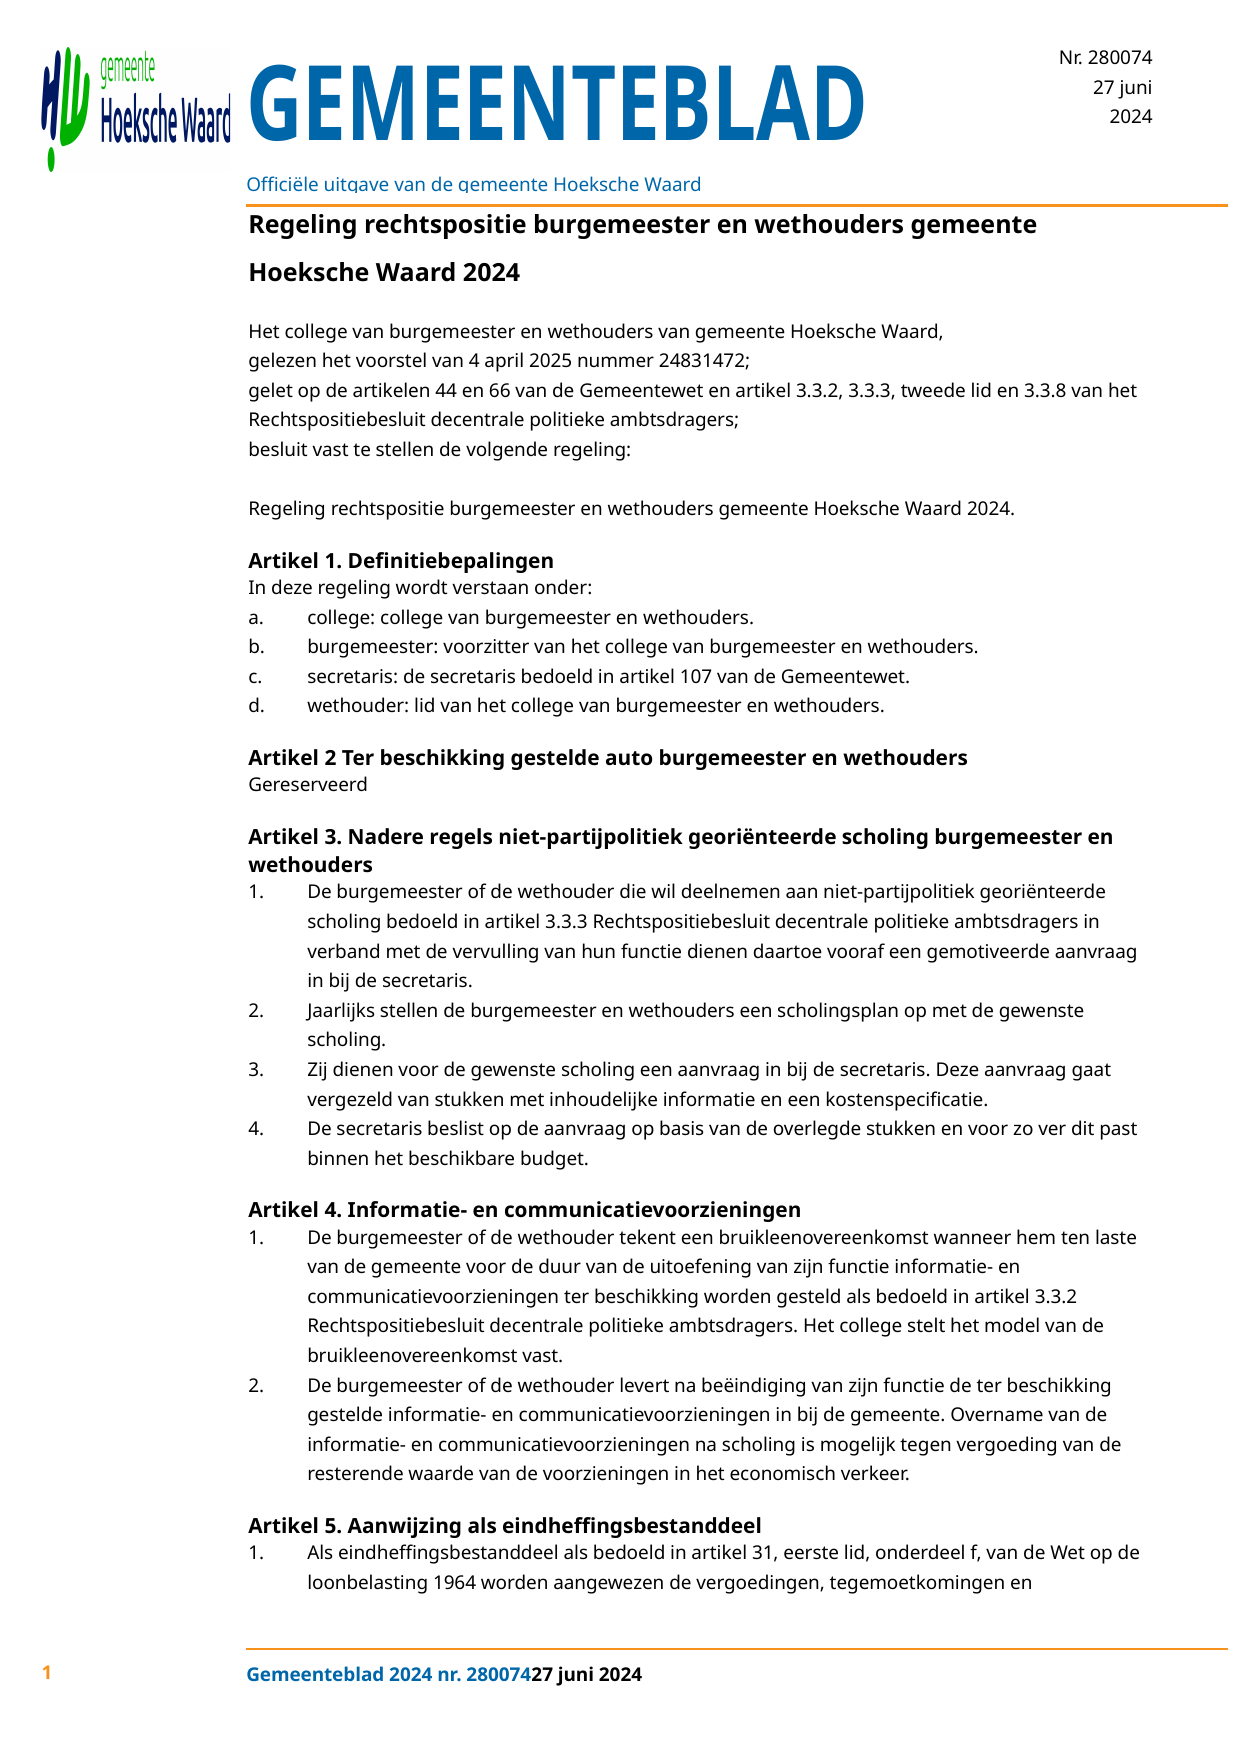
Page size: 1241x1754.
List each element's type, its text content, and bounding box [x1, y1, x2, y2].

text Artikel 2 Ter beschikking gestelde auto burgemeester en wethouders [248, 743, 1152, 771]
text Het college van burgemeester en wethouders van gemeente Hoeksche Waard, [248, 318, 1152, 344]
text Regeling rechtspositie burgemeester en wethouders gemeente Hoeksche Waard 2024 [248, 207, 1152, 288]
text In deze regeling wordt verstaan onder: [248, 574, 1152, 600]
list De burgemeester of de wethouder levert na beëindiging van zijn functie de ter beschikking gestelde informatie- en communicatievoorzieningen in bij de gemeente. Overname van de informatie- en communicatievoorzieningen na scholing is mogelijk tegen vergoeding van de resterende waarde van de voorzieningen in het economisch verkeer. [248, 1372, 1152, 1486]
list secretaris: de secretaris bedoeld in artikel 107 van de Gemeentewet. [248, 663, 1152, 689]
list De burgemeester of de wethouder tekent een bruikleenovereenkomst wanneer hem ten laste van de gemeente voor de duur van de uitoefening van zijn functie informatie- en communicatievoorzieningen ter beschikking worden gesteld als bedoeld in artikel 3.3.2 Rechtspositiebesluit decentrale politieke ambtsdragers. Het college stelt het model van de bruikleenovereenkomst vast. [248, 1224, 1152, 1368]
text Artikel 5. Aanwijzing als eindheffingsbestanddeel [248, 1511, 1152, 1539]
picture [41, 47, 231, 172]
list Jaarlijks stellen de burgemeester en wethouders een scholingsplan op met de gewenste scholing. [248, 997, 1152, 1052]
text Artikel 3. Nadere regels niet-partijpolitiek georiënteerde scholing burgemeester en wethouders [248, 822, 1152, 879]
list Als eindheffingsbestanddeel als bedoeld in artikel 31, eerste lid, onderdeel f, van de Wet op de loonbelasting 1964 worden aangewezen de vergoedingen, tegemoetkomingen en [248, 1539, 1152, 1595]
text gelet op de artikelen 44 en 66 van de Gemeentewet en artikel 3.3.2, 3.3.3, tweede lid en 3.3.8 van het Rechtspositiebesluit decentrale politieke ambtsdragers; [248, 377, 1152, 432]
list De burgemeester of de wethouder die wil deelnemen aan niet-partijpolitiek georiënteerde scholing bedoeld in artikel 3.3.3 Rechtspositiebesluit decentrale politieke ambtsdragers in verband met de vervulling van hun functie dienen daartoe vooraf een gemotiveerde aanvraag in bij de secretaris. [248, 879, 1152, 993]
list De secretaris beslist op de aanvraag op basis van de overlegde stukken en voor zo ver dit past binnen het beschikbare budget. [248, 1115, 1152, 1171]
text gelezen het voorstel van 4 april 2025 nummer 24831472; [248, 347, 1152, 373]
text Artikel 1. Definitiebepalingen [248, 546, 1152, 574]
text besluit vast te stellen de volgende regeling: [248, 436, 1152, 462]
text Gereserveerd [248, 771, 1152, 797]
list burgemeester: voorzitter van het college van burgemeester en wethouders. [248, 633, 1152, 659]
list Zij dienen voor de gewenste scholing een aanvraag in bij de secretaris. Deze aanvraag gaat vergezeld van stukken met inhoudelijke informatie en een kostenspecificatie. [248, 1056, 1152, 1112]
list college: college van burgemeester en wethouders. [248, 604, 1152, 629]
text Artikel 4. Informatie- en communicatievoorzieningen [248, 1195, 1152, 1224]
text Regeling rechtspositie burgemeester en wethouders gemeente Hoeksche Waard 2024. [248, 495, 1152, 521]
list wethouder: lid van het college van burgemeester en wethouders. [248, 693, 1152, 718]
